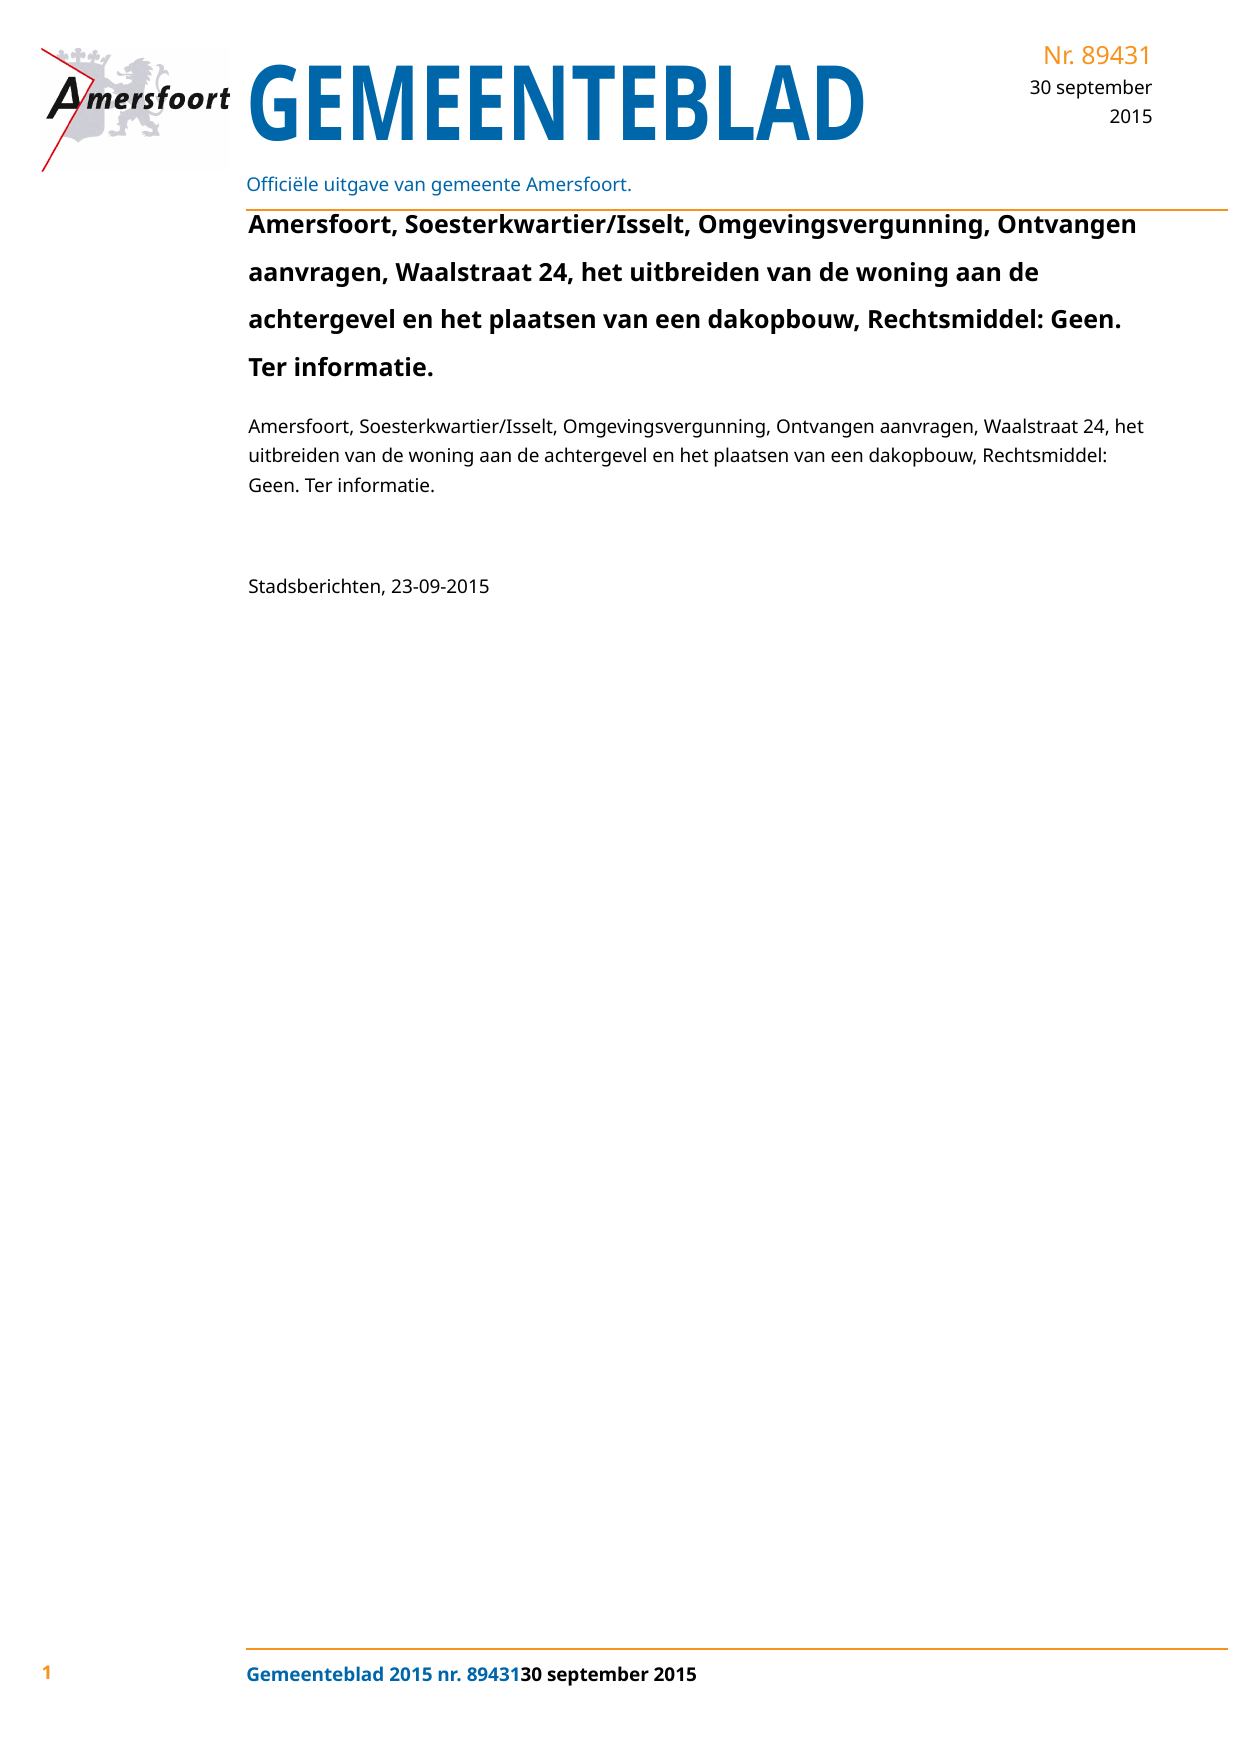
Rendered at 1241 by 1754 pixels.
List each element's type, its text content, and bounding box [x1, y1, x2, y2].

text Amersfoort, Soesterkwartier/Isselt, Omgevingsvergunning, Ontvangen aanvragen, Waalstraat 24, het uitbreiden van de woning aan de achtergevel en het plaatsen van een dakopbouw, Rechtsmiddel: Geen. Ter informatie. [248, 211, 1152, 384]
picture [41, 47, 231, 172]
text Amersfoort, Soesterkwartier/Isselt, Omgevingsvergunning, Ontvangen aanvragen, Waalstraat 24, het uitbreiden van de woning aan de achtergevel en het plaatsen van een dakopbouw, Rechtsmiddel: Geen. Ter informatie. [248, 413, 1152, 498]
text Stadsberichten, 23-09-2015 [248, 573, 1152, 599]
